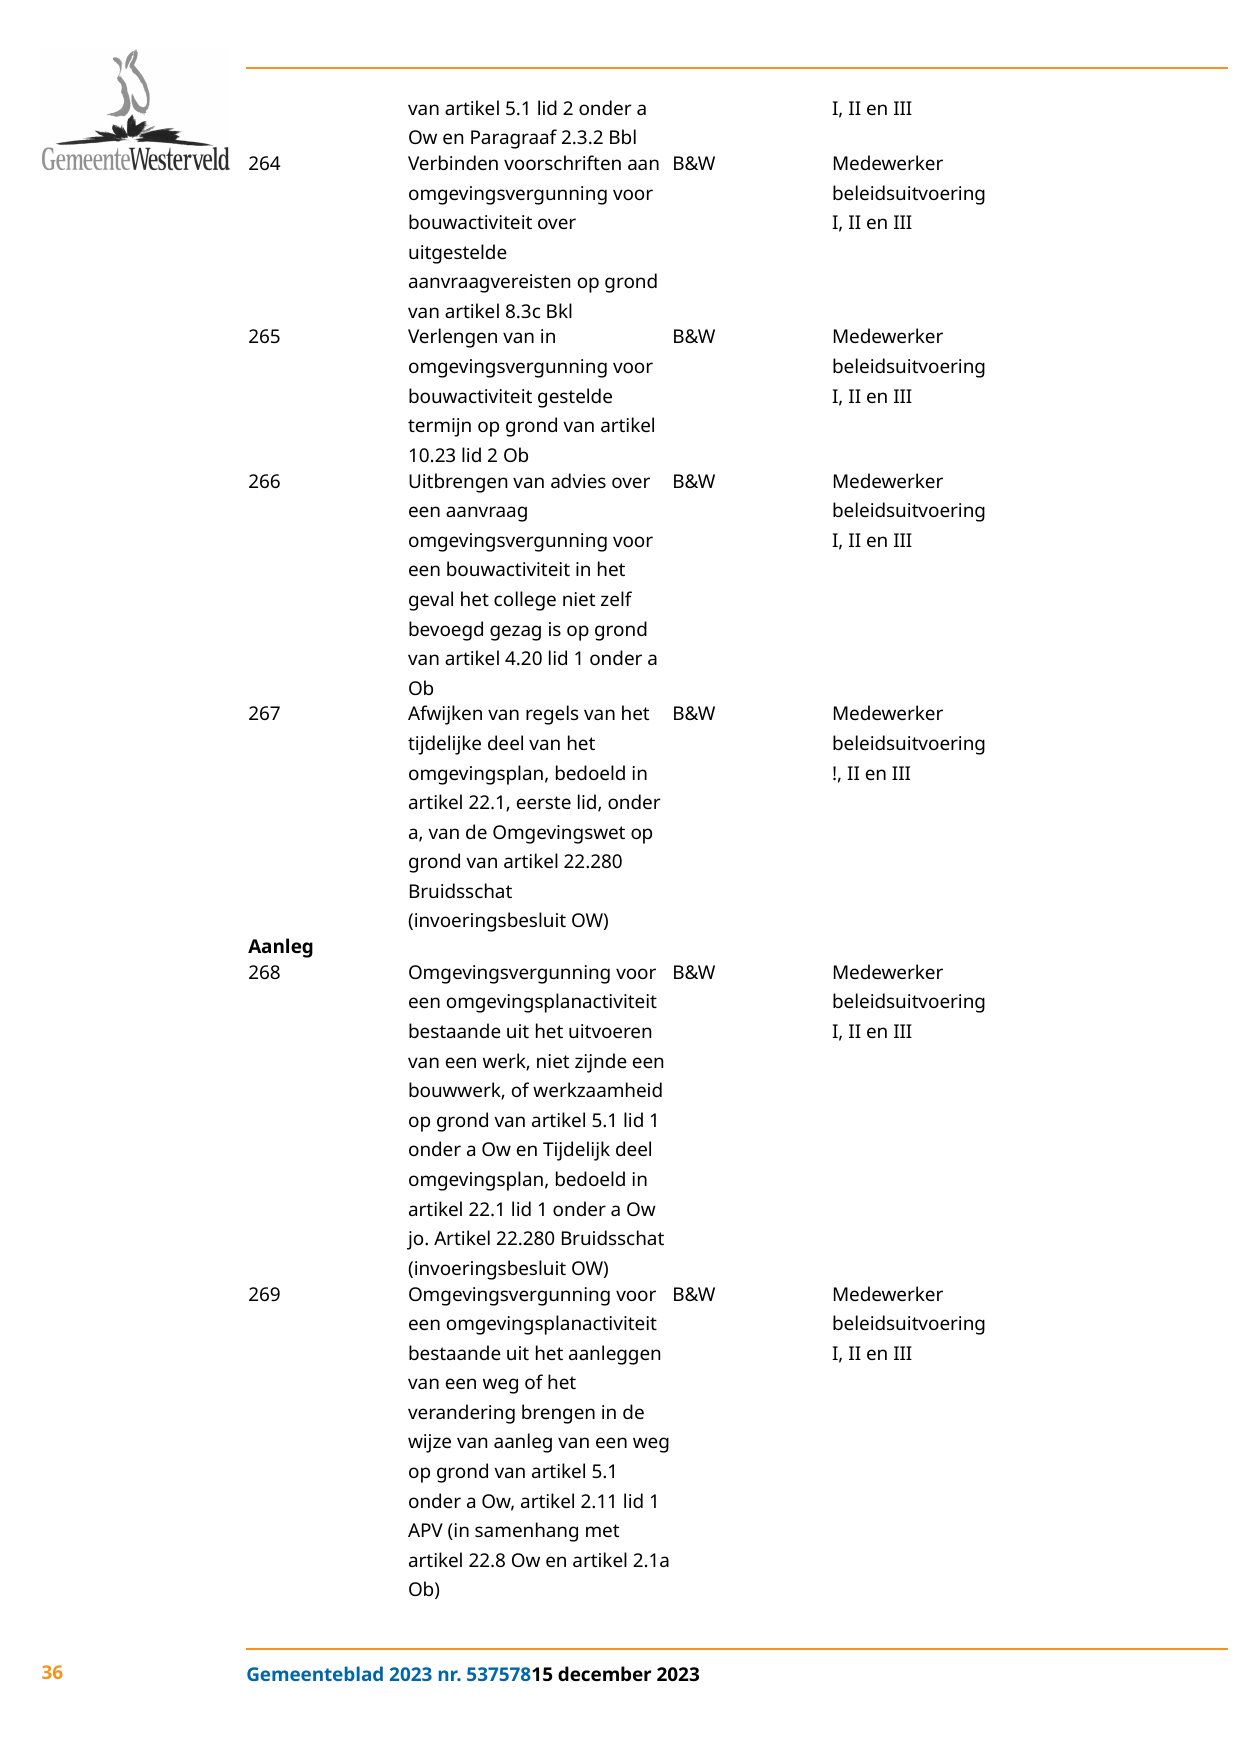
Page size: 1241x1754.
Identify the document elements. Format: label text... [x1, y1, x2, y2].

table_cell 265 [248, 324, 408, 468]
table_cell Medewerker beleidsuitvoering I, II en III [832, 959, 992, 1281]
table_cell [992, 1281, 1152, 1602]
table_cell [992, 324, 1152, 468]
table_cell Aanleg [248, 934, 1152, 959]
picture [41, 47, 231, 172]
table_cell B&W [672, 150, 832, 324]
table_cell Afwijken van regels van het tijdelijke deel van het omgevingsplan, bedoeld in artikel 22.1, eerste lid, onder a, van de Omgevingswet op grond van artikel 22.280 Bruidsschat (invoeringsbesluit OW) [408, 701, 672, 933]
table_cell B&W [672, 468, 832, 701]
table_cell [992, 959, 1152, 1281]
table_cell B&W [672, 324, 832, 468]
table_cell B&W [672, 959, 832, 1281]
table_cell Verbinden voorschriften aan omgevingsvergunning voor bouwactiviteit over uitgestelde aanvraagvereisten op grond van artikel 8.3c Bkl [408, 150, 672, 324]
table_cell [992, 150, 1152, 324]
table_cell 267 [248, 701, 408, 933]
table_cell [248, 95, 408, 150]
table_cell I, II en III [832, 95, 992, 150]
table_cell Medewerker beleidsuitvoering I, II en III [832, 1281, 992, 1602]
table_cell Medewerker beleidsuitvoering !, II en III [832, 701, 992, 933]
table_cell 269 [248, 1281, 408, 1602]
table_cell 266 [248, 468, 408, 701]
table_cell Omgevingsvergunning voor een omgevingsplanactiviteit bestaande uit het aanleggen van een weg of het verandering brengen in de wijze van aanleg van een weg op grond van artikel 5.1 onder a Ow, artikel 2.11 lid 1 APV (in samenhang met artikel 22.8 Ow en artikel 2.1a Ob) [408, 1281, 672, 1602]
table_cell Uitbrengen van advies over een aanvraag omgevingsvergunning voor een bouwactiviteit in het geval het college niet zelf bevoegd gezag is op grond van artikel 4.20 lid 1 onder a Ob [408, 468, 672, 701]
table_cell 264 [248, 150, 408, 324]
table_cell [992, 468, 1152, 701]
table_cell B&W [672, 701, 832, 933]
table_cell Medewerker beleidsuitvoering I, II en III [832, 468, 992, 701]
table_cell Medewerker beleidsuitvoering I, II en III [832, 324, 992, 468]
table_cell B&W [672, 1281, 832, 1602]
table_cell van artikel 5.1 lid 2 onder a Ow en Paragraaf 2.3.2 Bbl [408, 95, 672, 150]
table_cell [992, 701, 1152, 933]
table_cell [672, 95, 832, 150]
table_cell Verlengen van in omgevingsvergunning voor bouwactiviteit gestelde termijn op grond van artikel 10.23 lid 2 Ob [408, 324, 672, 468]
table_cell 268 [248, 959, 408, 1281]
table_cell Omgevingsvergunning voor een omgevingsplanactiviteit bestaande uit het uitvoeren van een werk, niet zijnde een bouwwerk, of werkzaamheid op grond van artikel 5.1 lid 1 onder a Ow en Tijdelijk deel omgevingsplan, bedoeld in artikel 22.1 lid 1 onder a Ow jo. Artikel 22.280 Bruidsschat (invoeringsbesluit OW) [408, 959, 672, 1281]
table_cell [992, 95, 1152, 150]
table_cell Medewerker beleidsuitvoering I, II en III [832, 150, 992, 324]
